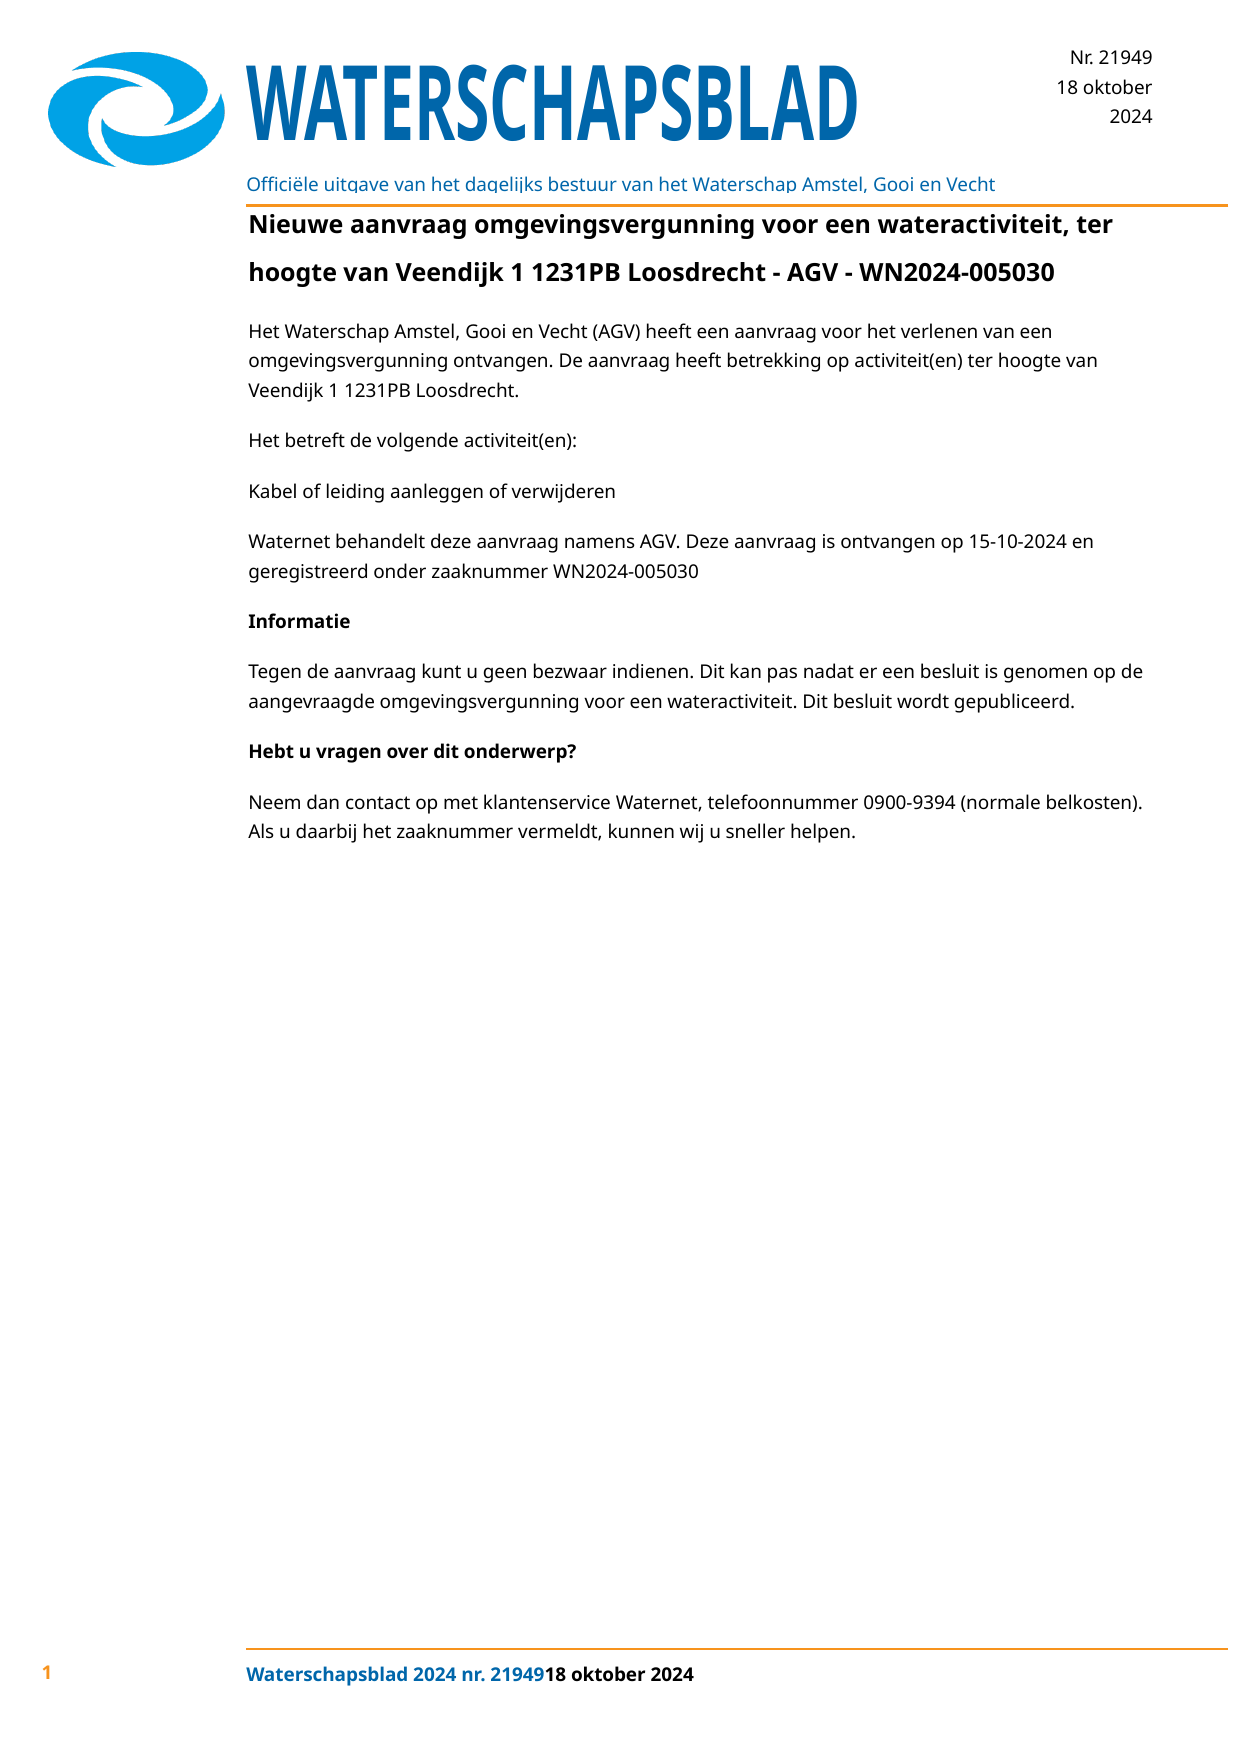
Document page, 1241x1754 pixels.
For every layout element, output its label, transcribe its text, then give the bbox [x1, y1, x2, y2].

text Nieuwe aanvraag omgevingsvergunning voor een wateractiviteit, ter hoogte van Veendijk 1 1231PB Loosdrecht - AGV - WN2024-005030 [248, 207, 1152, 288]
text Informatie [248, 608, 1152, 634]
text Het Waterschap Amstel, Gooi en Vecht (AGV) heeft een aanvraag voor het verlenen van een omgevingsvergunning ontvangen. De aanvraag heeft betrekking op activiteit(en) ter hoogte van Veendijk 1 1231PB Loosdrecht. [248, 318, 1152, 403]
text Hebt u vragen over dit onderwerp? [248, 739, 1152, 764]
picture [41, 47, 231, 172]
text Neem dan contact op met klantenservice Waternet, telefoonnummer 0900-9394 (normale belkosten). Als u daarbij het zaaknummer vermeldt, kunnen wij u sneller helpen. [248, 789, 1152, 844]
text Waternet behandelt deze aanvraag namens AGV. Deze aanvraag is ontvangen op 15-10-2024 en geregistreerd onder zaaknummer WN2024-005030 [248, 528, 1152, 584]
text Kabel of leiding aanleggen of verwijderen [248, 478, 1152, 504]
text Tegen de aanvraag kunt u geen bezwaar indienen. Dit kan pas nadat er een besluit is genomen op de aangevraagde omgevingsvergunning voor een wateractiviteit. Dit besluit wordt gepubliceerd. [248, 659, 1152, 714]
text Het betreft de volgende activiteit(en): [248, 427, 1152, 453]
